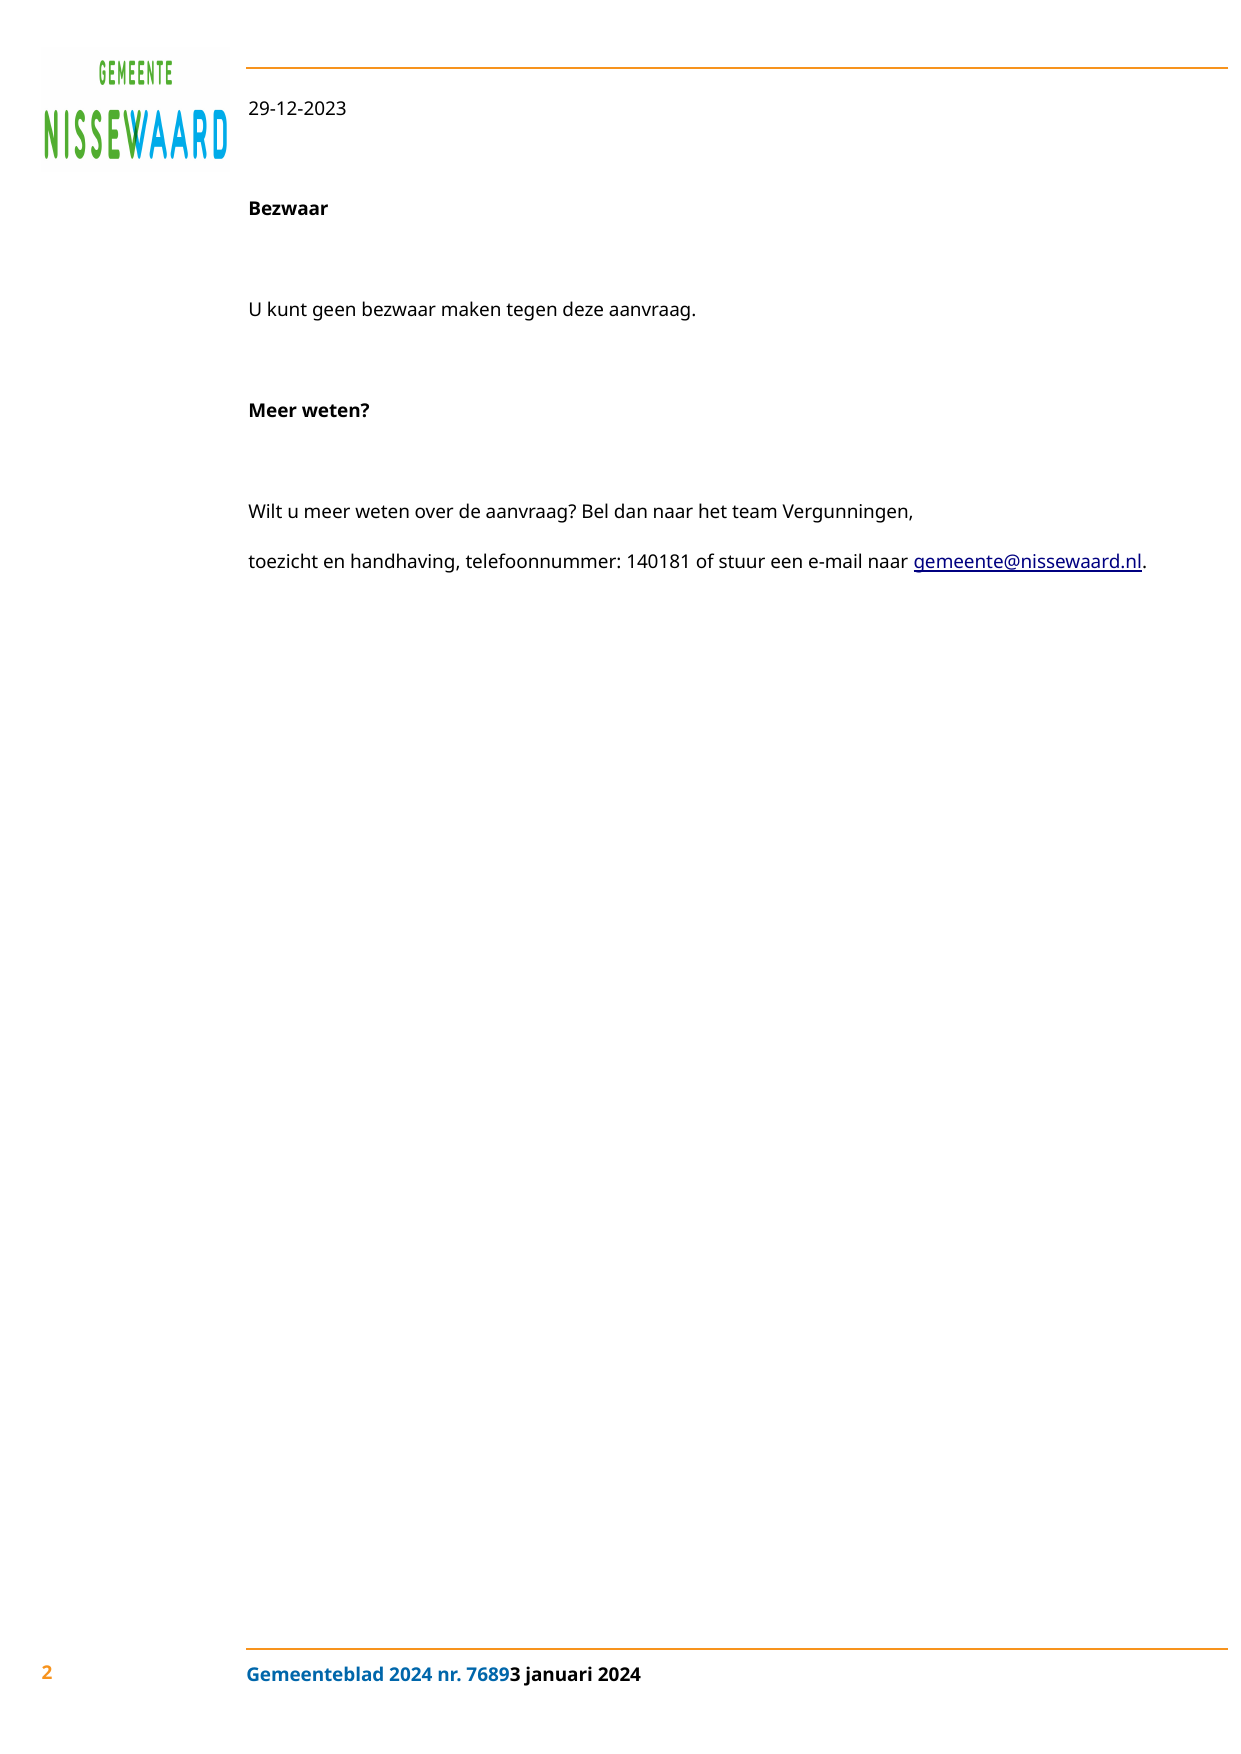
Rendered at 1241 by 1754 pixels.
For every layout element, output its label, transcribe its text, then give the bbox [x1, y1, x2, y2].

text 29-12-2023 [248, 95, 1152, 121]
text U kunt geen bezwaar maken tegen deze aanvraag. [248, 296, 1152, 322]
text Meer weten? [248, 397, 1152, 423]
text toezicht en handhaving, telefoonnummer: 140181 of stuur een e-mail naar gemeente@nissewaard.nl. [248, 548, 1152, 574]
picture [41, 47, 231, 172]
text Wilt u meer weten over de aanvraag? Bel dan naar het team Vergunningen, [248, 498, 1152, 524]
text Bezwaar [248, 196, 1152, 221]
